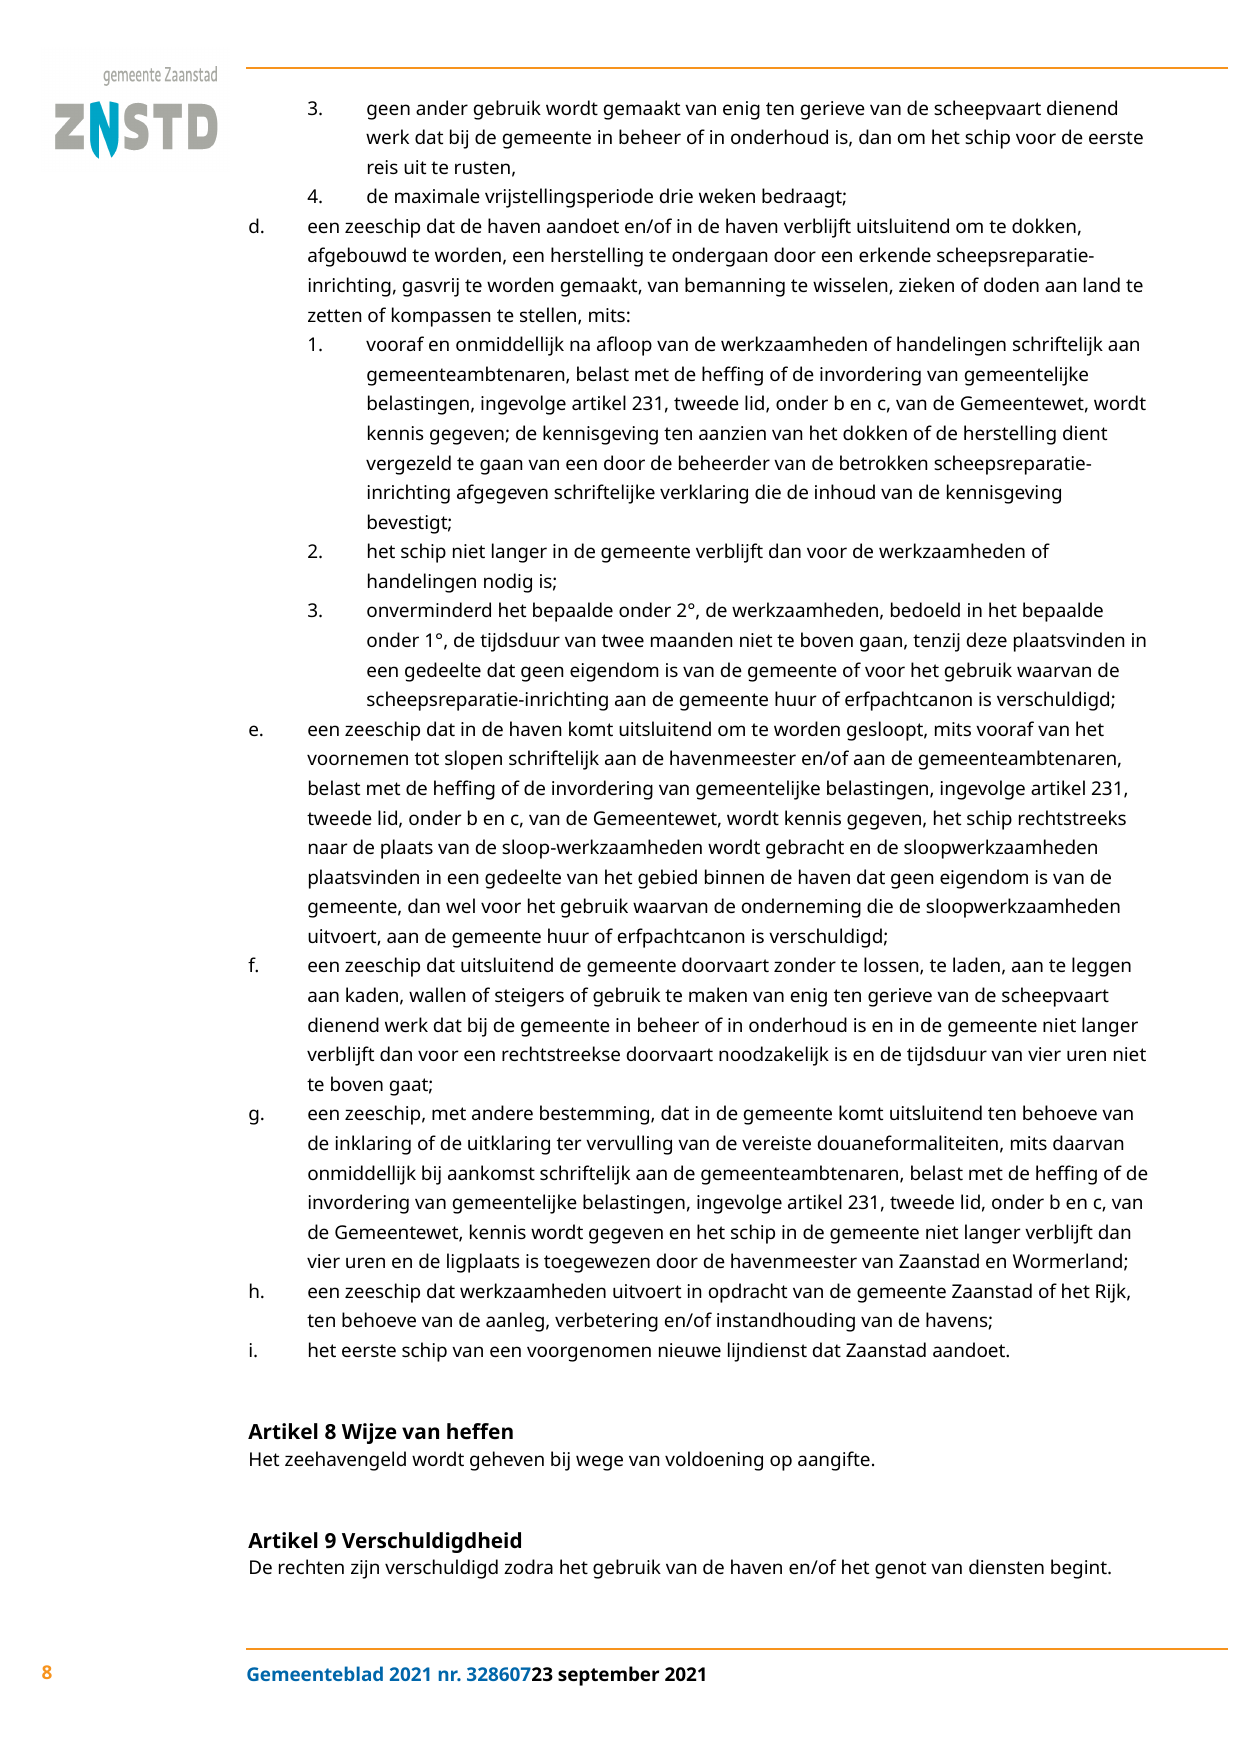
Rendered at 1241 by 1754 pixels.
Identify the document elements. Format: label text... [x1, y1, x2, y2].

list een zeeschip, met andere bestemming, dat in de gemeente komt uitsluitend ten behoeve van de inklaring of de uitklaring ter vervulling van de vereiste douaneformaliteiten, mits daarvan onmiddellijk bij aankomst schriftelijk aan de gemeenteambtenaren, belast met de heffing of de invordering van gemeentelijke belastingen, ingevolge artikel 231, tweede lid, onder b en c, van de Gemeentewet, kennis wordt gegeven en het schip in de gemeente niet langer verblijft dan vier uren en de ligplaats is toegewezen door de havenmeester van Zaanstad en Wormerland; [248, 1101, 1152, 1274]
list het schip niet langer in de gemeente verblijft dan voor de werkzaamheden of handelingen nodig is; [307, 538, 1152, 594]
list de maximale vrijstellingsperiode drie weken bedraagt; [307, 183, 1152, 209]
text Het zeehavengeld wordt geheven bij wege van voldoening op aangifte. [248, 1446, 1152, 1471]
text De rechten zijn verschuldigd zodra het gebruik van de haven en/of het genot van diensten begint. [248, 1554, 1152, 1580]
list het eerste schip van een voorgenomen nieuwe lijndienst dat Zaanstad aandoet. [248, 1337, 1152, 1363]
list een zeeschip dat de haven aandoet en/of in de haven verblijft uitsluitend om te dokken, afgebouwd te worden, een herstelling te ondergaan door een erkende scheepsreparatie-inrichting, gasvrij te worden gemaakt, van bemanning te wisselen, zieken of doden aan land te zetten of kompassen te stellen, mits: [248, 213, 1152, 328]
list een zeeschip dat in de haven komt uitsluitend om te worden gesloopt, mits vooraf van het voornemen tot slopen schriftelijk aan de havenmeester en/of aan de gemeenteambtenaren, belast met de heffing of de invordering van gemeentelijke belastingen, ingevolge artikel 231, tweede lid, onder b en c, van de Gemeentewet, wordt kennis gegeven, het schip rechtstreeks naar de plaats van de sloop-werkzaamheden wordt gebracht en de sloopwerkzaamheden plaatsvinden in een gedeelte van het gebied binnen de haven dat geen eigendom is van de gemeente, dan wel voor het gebruik waarvan de onderneming die de sloopwerkzaamheden uitvoert, aan de gemeente huur of erfpachtcanon is verschuldigd; [248, 716, 1152, 949]
list onverminderd het bepaalde onder 2°, de werkzaamheden, bedoeld in het bepaalde onder 1°, de tijdsduur van twee maanden niet te boven gaan, tenzij deze plaatsvinden in een gedeelte dat geen eigendom is van de gemeente of voor het gebruik waarvan de scheepsreparatie-inrichting aan de gemeente huur of erfpachtcanon is verschuldigd; [307, 598, 1152, 712]
list een zeeschip dat uitsluitend de gemeente doorvaart zonder te lossen, te laden, aan te leggen aan kaden, wallen of steigers of gebruik te maken van enig ten gerieve van de scheepvaart dienend werk dat bij de gemeente in beheer of in onderhoud is en in de gemeente niet langer verblijft dan voor een rechtstreekse doorvaart noodzakelijk is en de tijdsduur van vier uren niet te boven gaat; [248, 953, 1152, 1097]
picture [41, 47, 231, 172]
text Artikel 9 Verschuldigdheid [248, 1526, 1152, 1554]
list vooraf en onmiddellijk na afloop van de werkzaamheden of handelingen schriftelijk aan gemeenteambtenaren, belast met de heffing of de invordering van gemeentelijke belastingen, ingevolge artikel 231, tweede lid, onder b en c, van de Gemeentewet, wordt kennis gegeven; de kennisgeving ten aanzien van het dokken of de herstelling dient vergezeld te gaan van een door de beheerder van de betrokken scheepsreparatie-inrichting afgegeven schriftelijke verklaring die de inhoud van de kennisgeving bevestigt; [307, 331, 1152, 535]
text Artikel 8 Wijze van heffen [248, 1417, 1152, 1446]
list geen ander gebruik wordt gemaakt van enig ten gerieve van de scheepvaart dienend werk dat bij de gemeente in beheer of in onderhoud is, dan om het schip voor de eerste reis uit te rusten, [307, 95, 1152, 180]
list een zeeschip dat werkzaamheden uitvoert in opdracht van de gemeente Zaanstad of het Rijk, ten behoeve van de aanleg, verbetering en/of instandhouding van de havens; [248, 1278, 1152, 1333]
